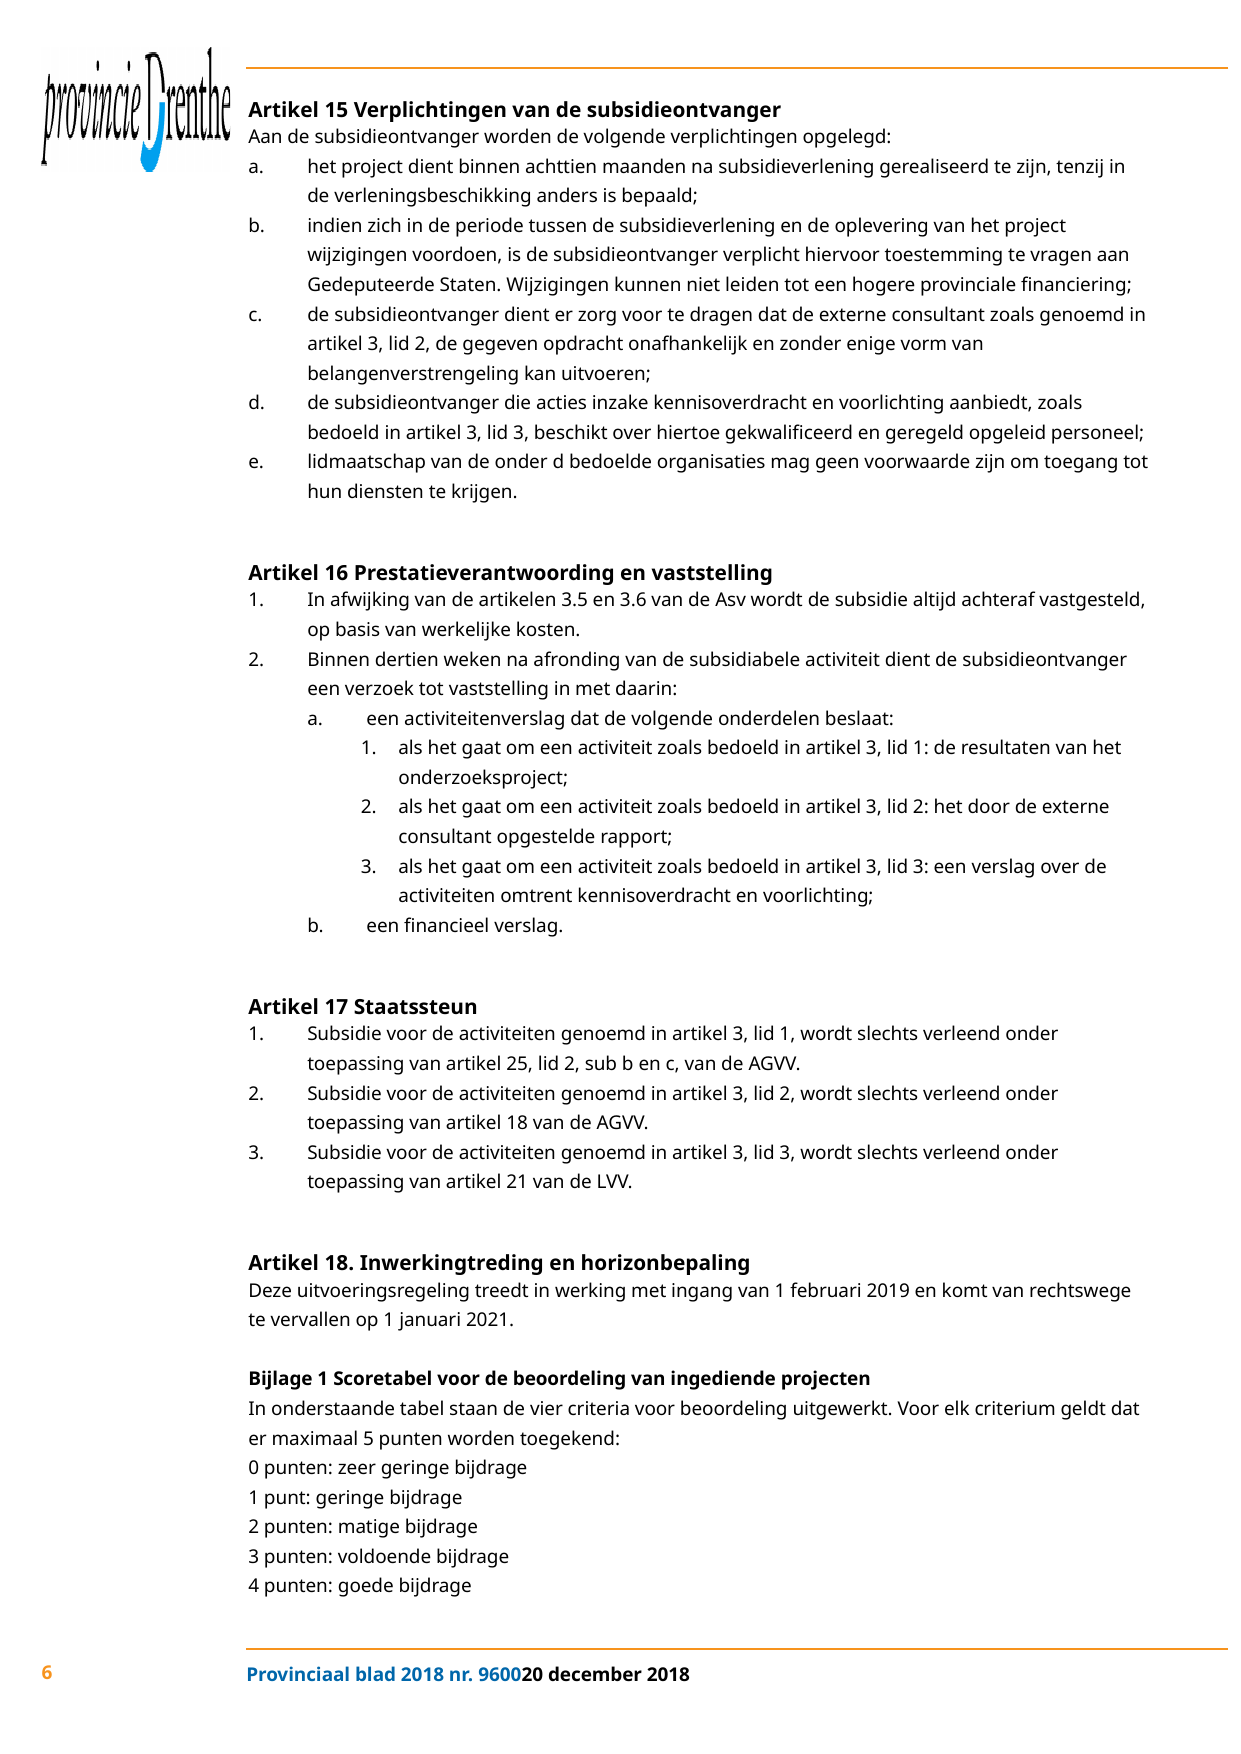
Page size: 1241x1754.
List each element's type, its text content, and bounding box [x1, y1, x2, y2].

text Aan de subsidieontvanger worden de volgende verplichtingen opgelegd: [248, 123, 1152, 149]
list het project dient binnen achttien maanden na subsidieverlening gerealiseerd te zijn, tenzij in de verleningsbeschikking anders is bepaald; [248, 153, 1152, 208]
list de subsidieontvanger dient er zorg voor te dragen dat de externe consultant zoals genoemd in artikel 3, lid 2, de gegeven opdracht onafhankelijk en zonder enige vorm van belangenverstrengeling kan uitvoeren; [248, 301, 1152, 386]
list Subsidie voor de activiteiten genoemd in artikel 3, lid 2, wordt slechts verleend onder toepassing van artikel 18 van de AGVV. [248, 1080, 1152, 1135]
text Artikel 18. Inwerkingtreding en horizonbepaling [248, 1248, 1152, 1277]
text In onderstaande tabel staan de vier criteria voor beoordeling uitgewerkt. Voor elk criterium geldt dat er maximaal 5 punten worden toegekend: [248, 1395, 1152, 1451]
text 3 punten: voldoende bijdrage [248, 1543, 1152, 1569]
text 1 punt: geringe bijdrage [248, 1484, 1152, 1510]
list Binnen dertien weken na afronding van de subsidiabele activiteit dient de subsidieontvanger een verzoek tot vaststelling in met daarin: [248, 646, 1152, 701]
list In afwijking van de artikelen 3.5 en 3.6 van de Asv wordt de subsidie altijd achteraf vastgesteld, op basis van werkelijke kosten. [248, 587, 1152, 642]
list een activiteitenverslag dat de volgende onderdelen beslaat: [307, 705, 1152, 731]
list een financieel verslag. [307, 912, 1152, 938]
list als het gaat om een activiteit zoals bedoeld in artikel 3, lid 3: een verslag over de activiteiten omtrent kennisoverdracht en voorlichting; [361, 853, 1152, 908]
list lidmaatschap van de onder d bedoelde organisaties mag geen voorwaarde zijn om toegang tot hun diensten te krijgen. [248, 449, 1152, 504]
list als het gaat om een activiteit zoals bedoeld in artikel 3, lid 1: de resultaten van het onderzoeksproject; [361, 734, 1152, 790]
text 2 punten: matige bijdrage [248, 1513, 1152, 1539]
text Artikel 17 Staatssteun [248, 992, 1152, 1021]
list Subsidie voor de activiteiten genoemd in artikel 3, lid 3, wordt slechts verleend onder toepassing van artikel 21 van de LVV. [248, 1139, 1152, 1194]
text 4 punten: goede bijdrage [248, 1573, 1152, 1598]
text 0 punten: zeer geringe bijdrage [248, 1454, 1152, 1480]
text Deze uitvoeringsregeling treedt in werking met ingang van 1 februari 2019 en komt van rechtswege te vervallen op 1 januari 2021. [248, 1277, 1152, 1332]
list Subsidie voor de activiteiten genoemd in artikel 3, lid 1, wordt slechts verleend onder toepassing van artikel 25, lid 2, sub b en c, van de AGVV. [248, 1021, 1152, 1076]
list de subsidieontvanger die acties inzake kennisoverdracht en voorlichting aanbiedt, zoals bedoeld in artikel 3, lid 3, beschikt over hiertoe gekwalificeerd en geregeld opgeleid personeel; [248, 389, 1152, 445]
text Artikel 15 Verplichtingen van de subsidieontvanger [248, 95, 1152, 123]
list indien zich in de periode tussen de subsidieverlening en de oplevering van het project wijzigingen voordoen, is de subsidieontvanger verplicht hiervoor toestemming te vragen aan Gedeputeerde Staten. Wijzigingen kunnen niet leiden tot een hogere provinciale financiering; [248, 212, 1152, 297]
text Artikel 16 Prestatieverantwoording en vaststelling [248, 558, 1152, 587]
list als het gaat om een activiteit zoals bedoeld in artikel 3, lid 2: het door de externe consultant opgestelde rapport; [361, 794, 1152, 849]
picture [41, 47, 231, 172]
text Bijlage 1 Scoretabel voor de beoordeling van ingediende projecten [248, 1366, 1152, 1391]
